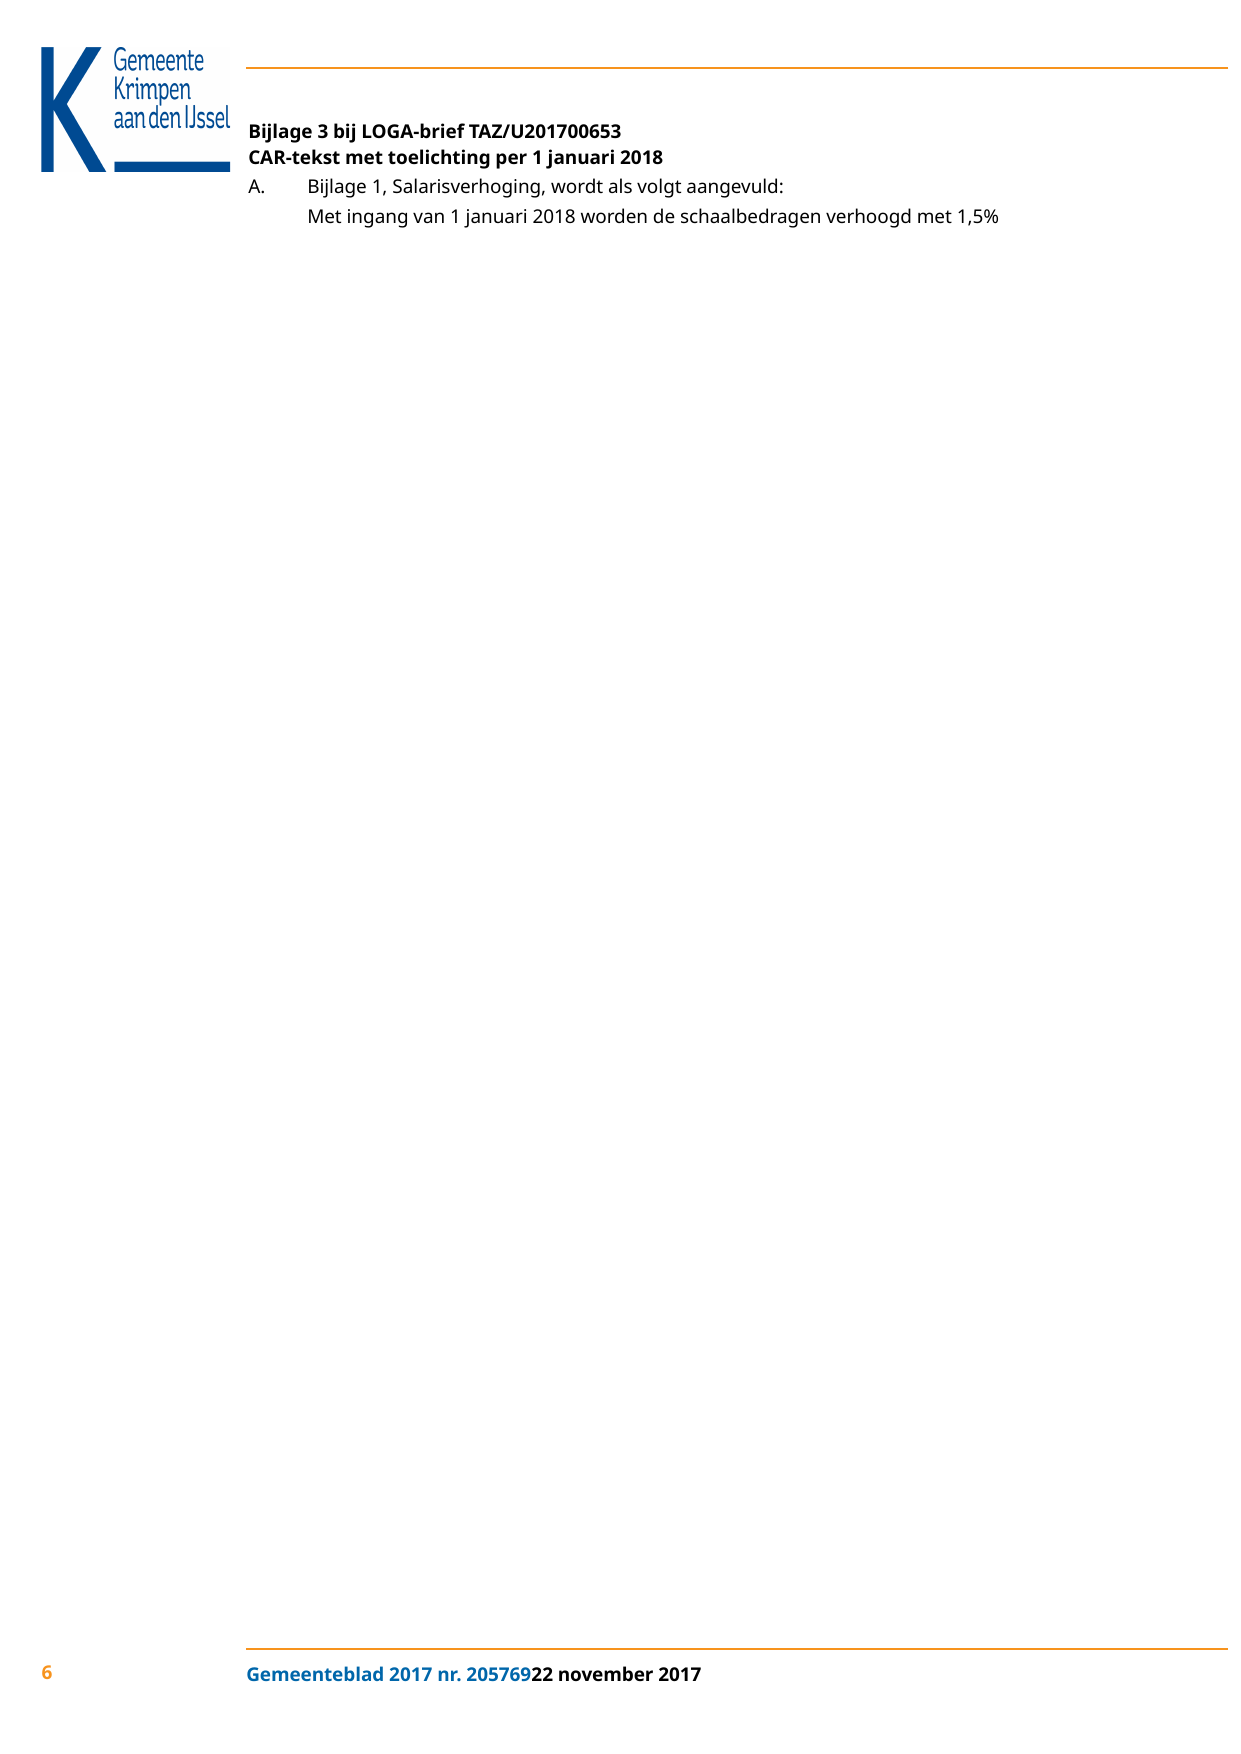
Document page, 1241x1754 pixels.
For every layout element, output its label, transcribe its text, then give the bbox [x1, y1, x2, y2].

picture [41, 47, 231, 172]
list Bijlage 1, Salarisverhoging, wordt als volgt aangevuld: [248, 174, 1152, 199]
text CAR-tekst met toelichting per 1 januari 2018 [248, 144, 1152, 170]
text Bijlage 3 bij LOGA-brief TAZ/U201700653 [248, 116, 1152, 144]
list Met ingang van 1 januari 2018 worden de schaalbedragen verhoogd met 1,5% [248, 203, 1152, 229]
